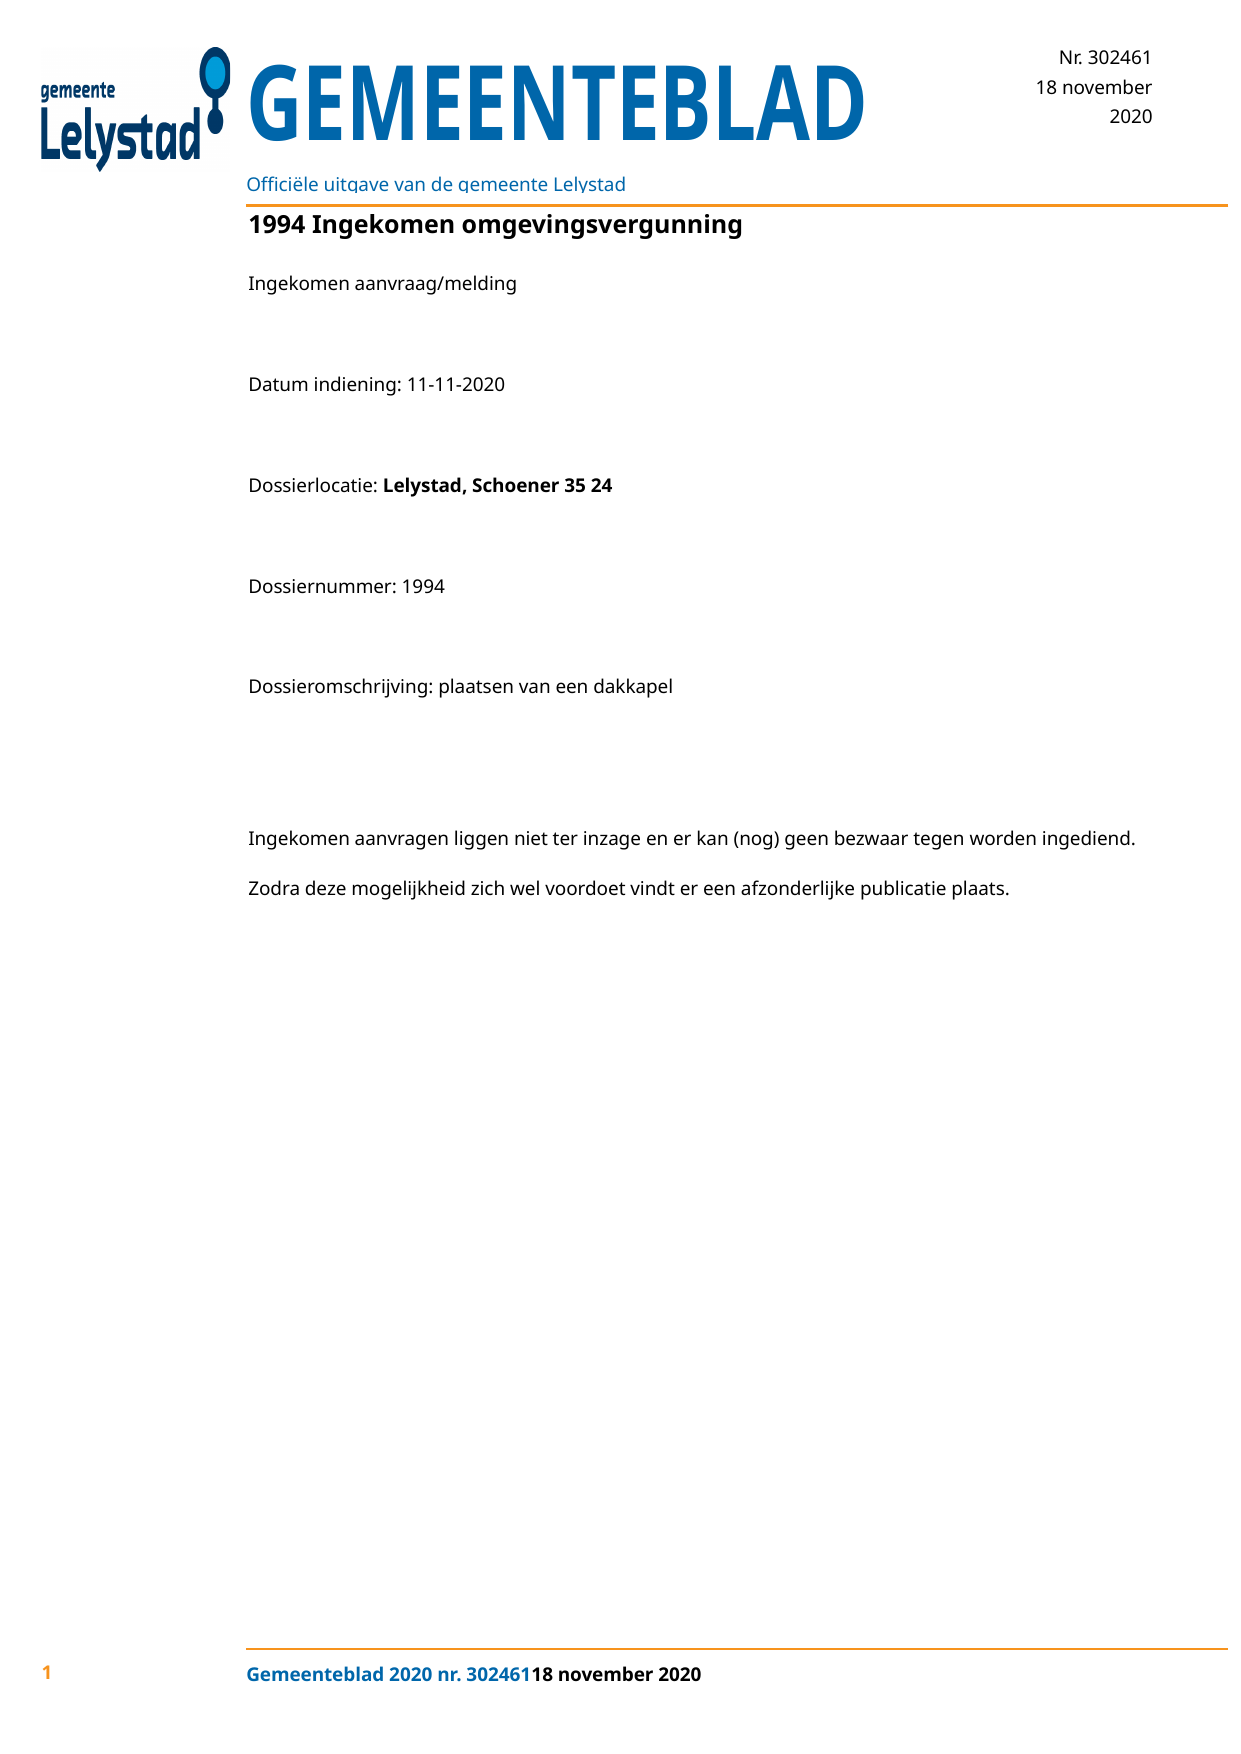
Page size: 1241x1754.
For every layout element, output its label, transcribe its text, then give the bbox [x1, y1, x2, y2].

picture [41, 47, 231, 172]
text Datum indiening: 11-11-2020 [248, 371, 1152, 397]
text 1994 Ingekomen omgevingsvergunning [248, 207, 1152, 241]
text Zodra deze mogelijkheid zich wel voordoet vindt er een afzonderlijke publicatie plaats. [248, 875, 1152, 901]
text Ingekomen aanvraag/melding [248, 270, 1152, 296]
text Dossierlocatie: Lelystad, Schoener 35 24 [248, 472, 1152, 498]
text Dossiernummer: 1994 [248, 573, 1152, 598]
text Ingekomen aanvragen liggen niet ter inzage en er kan (nog) geen bezwaar tegen worden ingediend. [248, 825, 1152, 851]
text Dossieromschrijving: plaatsen van een dakkapel [248, 674, 1152, 699]
